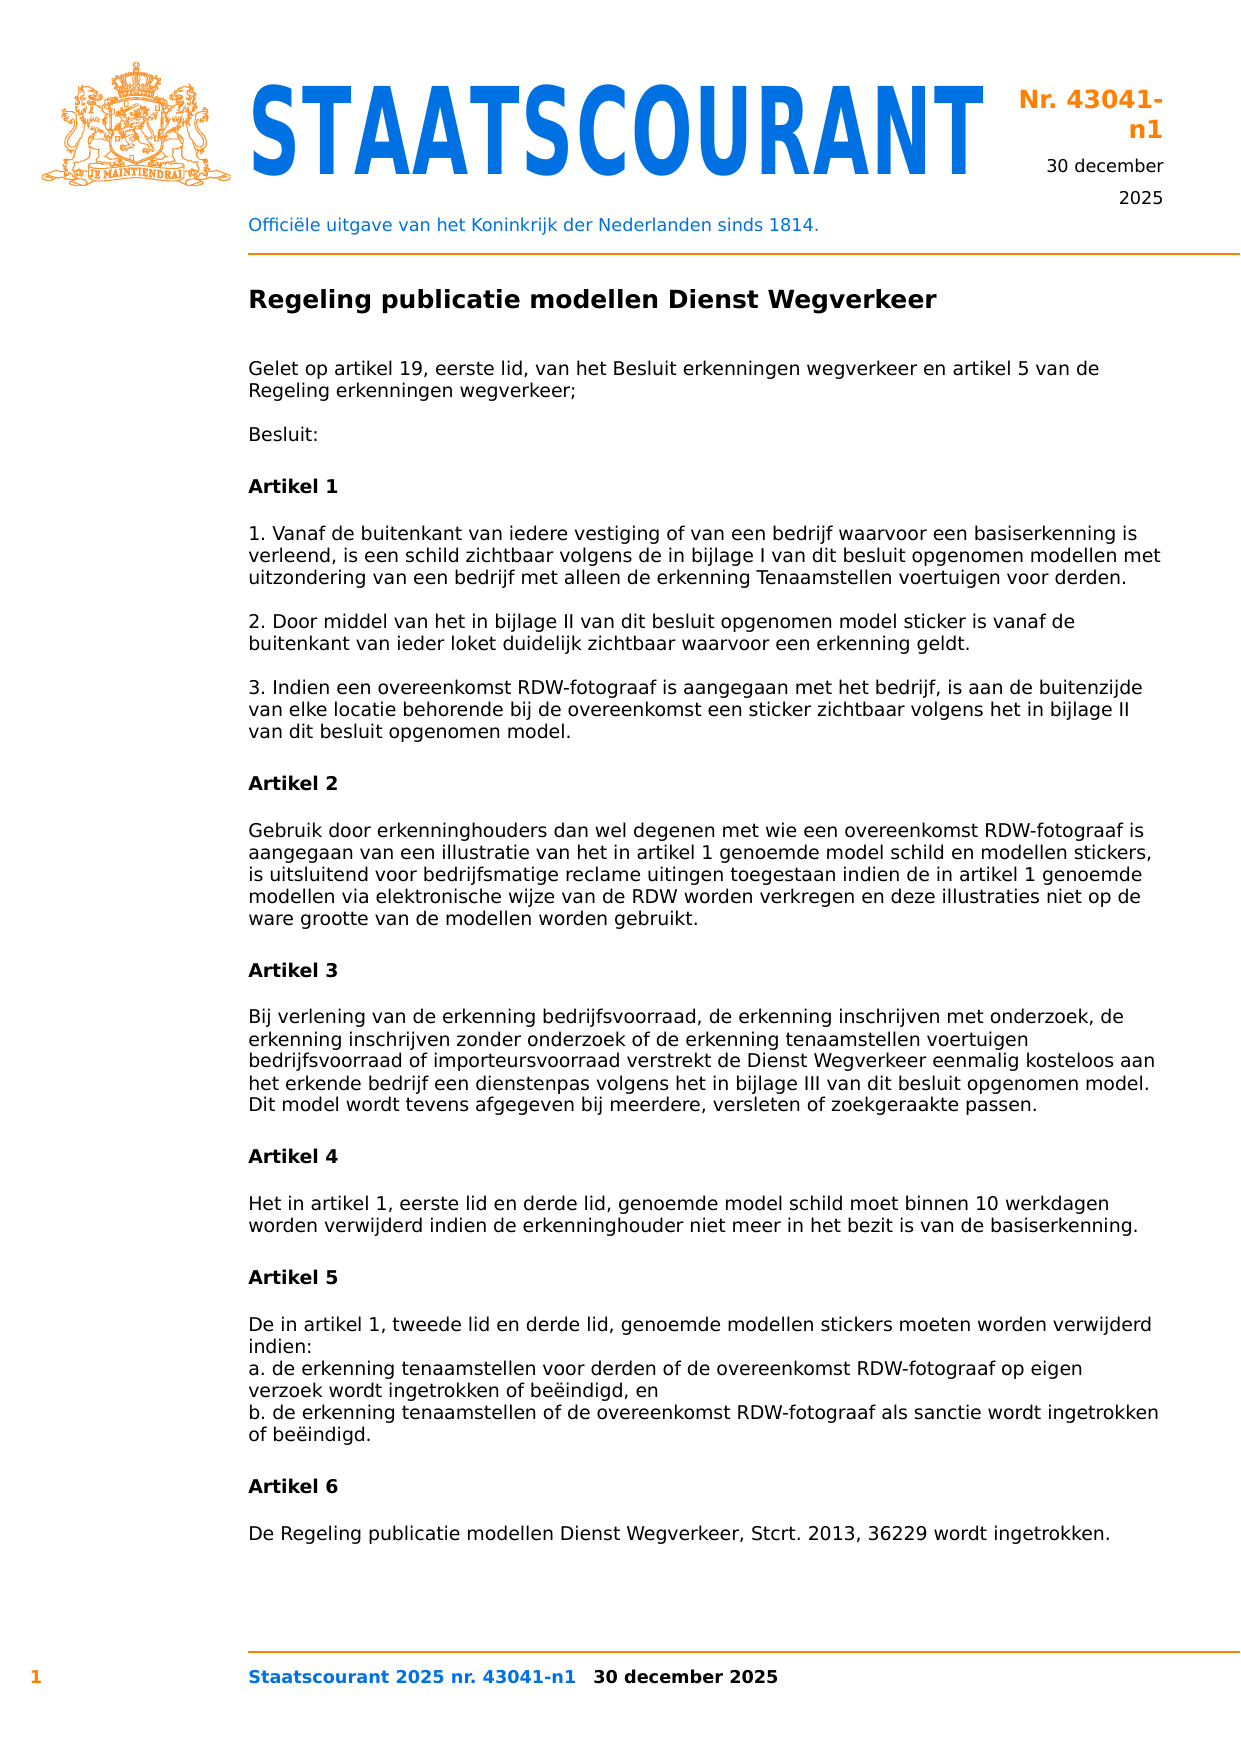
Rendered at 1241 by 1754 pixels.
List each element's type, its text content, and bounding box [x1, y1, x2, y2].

table_cell 2025 [998, 183, 1240, 215]
table_cell 30 december [998, 150, 1240, 182]
picture [41, 62, 231, 186]
subtitle Artikel 2 [248, 773, 1163, 794]
table_header Nr. 43041-n1 [998, 62, 1240, 150]
subtitle Artikel 4 [248, 1146, 1163, 1168]
text De Regeling publicatie modellen Dienst Wegverkeer, Stcrt. 2013, 36229 wordt ingetrokken. [248, 1523, 1163, 1545]
text a. de erkenning tenaamstellen voor derden of de overeenkomst RDW-fotograaf op eigen verzoek wordt ingetrokken of beëindigd, en [248, 1358, 1163, 1402]
text 2. Door middel van het in bijlage II van dit besluit opgenomen model sticker is vanaf de buitenkant van ieder loket duidelijk zichtbaar waarvoor een erkenning geldt. [248, 611, 1163, 655]
subtitle Artikel 3 [248, 959, 1163, 981]
subtitle Artikel 6 [248, 1476, 1163, 1498]
text Gelet op artikel 19, eerste lid, van het Besluit erkenningen wegverkeer en artikel 5 van de Regeling erkenningen wegverkeer; [248, 358, 1163, 402]
text 3. Indien een overeenkomst RDW-fotograaf is aangegaan met het bedrijf, is aan de buitenzijde van elke locatie behorende bij de overeenkomst een sticker zichtbaar volgens het in bijlage II van dit besluit opgenomen model. [248, 677, 1163, 743]
text Gebruik door erkenninghouders dan wel degenen met wie een overeenkomst RDW-fotograaf is aangegaan van een illustratie van het in artikel 1 genoemde model schild en modellen stickers, is uitsluitend voor bedrijfsmatige reclame uitingen toegestaan indien de in artikel 1 genoemde modellen via elektronische wijze van de RDW worden verkregen en deze illustraties niet op de ware grootte van de modellen worden gebruikt. [248, 819, 1163, 929]
subtitle Artikel 5 [248, 1267, 1163, 1289]
text Bij verlening van de erkenning bedrijfsvoorraad, de erkenning inschrijven met onderzoek, de erkenning inschrijven zonder onderzoek of de erkenning tenaamstellen voertuigen bedrijfsvoorraad of importeursvoorraad verstrekt de Dienst Wegverkeer eenmalig kosteloos aan het erkende bedrijf een dienstenpas volgens het in bijlage III van dit besluit opgenomen model. Dit model wordt tevens afgegeven bij meerdere, versleten of zoekgeraakte passen. [248, 1006, 1163, 1116]
text 1. Vanaf de buitenkant van iedere vestiging of van een bedrijf waarvoor een basiserkenning is verleend, is een schild zichtbaar volgens de in bijlage I van dit besluit opgenomen modellen met uitzondering van een bedrijf met alleen de erkenning Tenaamstellen voertuigen voor derden. [248, 523, 1163, 589]
table_header STAATSCOURANT [248, 62, 998, 215]
subtitle Artikel 1 [248, 476, 1163, 498]
text Besluit: [248, 424, 1163, 446]
subtitle Regeling publicatie modellen Dienst Wegverkeer [248, 285, 1163, 314]
text b. de erkenning tenaamstellen of de overeenkomst RDW-fotograaf als sanctie wordt ingetrokken of beëindigd. [248, 1402, 1163, 1446]
table_header [25, 62, 248, 253]
table_cell Officiële uitgave van het Koninkrijk der Nederlanden sinds 1814. [248, 215, 1240, 253]
text Het in artikel 1, eerste lid en derde lid, genoemde model schild moet binnen 10 werkdagen worden verwijderd indien de erkenninghouder niet meer in het bezit is van de basiserkenning. [248, 1193, 1163, 1237]
text De in artikel 1, tweede lid en derde lid, genoemde modellen stickers moeten worden verwijderd indien: [248, 1314, 1163, 1358]
